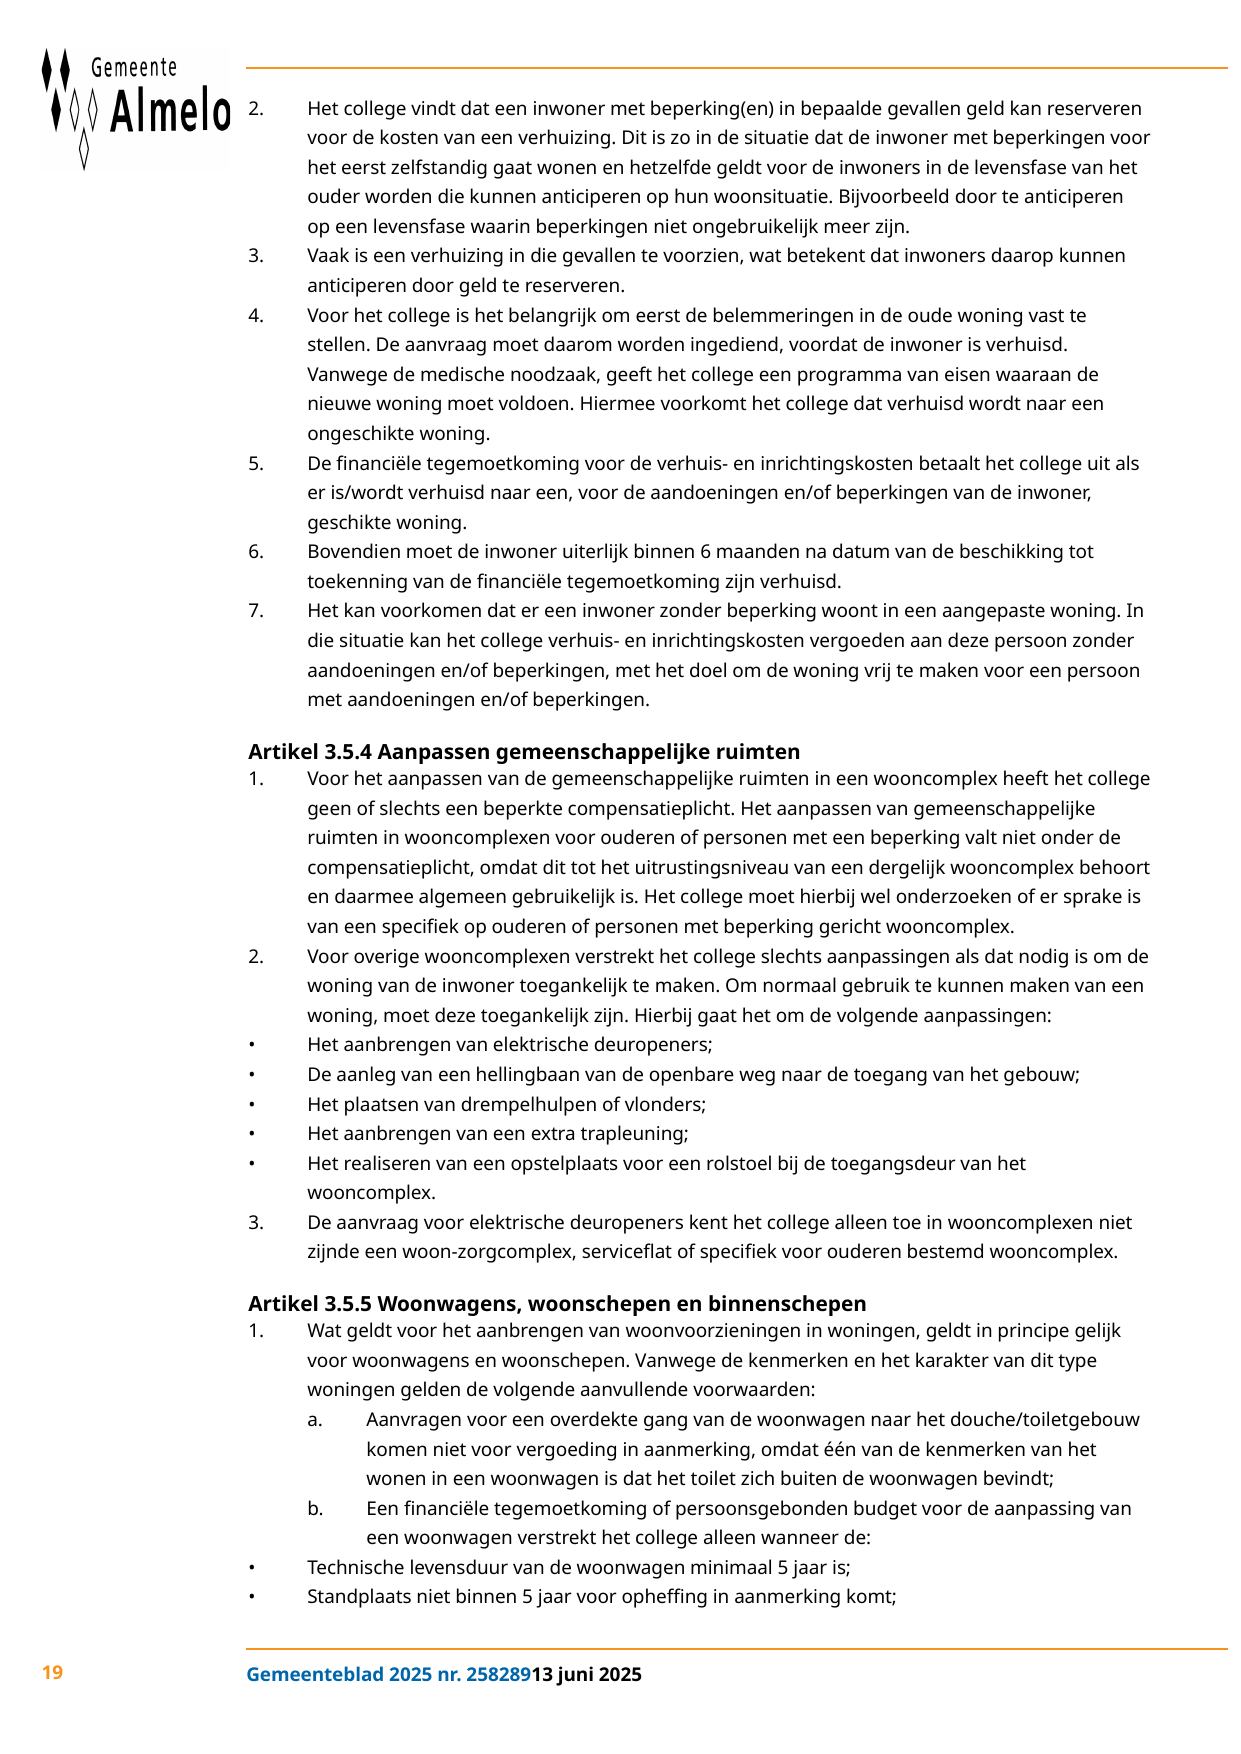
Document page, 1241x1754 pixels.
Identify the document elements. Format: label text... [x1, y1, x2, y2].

list Voor het aanpassen van de gemeenschappelijke ruimten in een wooncomplex heeft het college geen of slechts een beperkte compensatieplicht. Het aanpassen van gemeenschappelijke ruimten in wooncomplexen voor ouderen of personen met een beperking valt niet onder de compensatieplicht, omdat dit tot het uitrustingsniveau van een dergelijk wooncomplex behoort en daarmee algemeen gebruikelijk is. Het college moet hierbij wel onderzoeken of er sprake is van een specifiek op ouderen of personen met beperking gericht wooncomplex. [248, 765, 1152, 939]
list Aanvragen voor een overdekte gang van de woonwagen naar het douche/toiletgebouw komen niet voor vergoeding in aanmerking, omdat één van de kenmerken van het wonen in een woonwagen is dat het toilet zich buiten de woonwagen bevindt; [307, 1406, 1152, 1491]
list Het aanbrengen van elektrische deuropeners; [248, 1032, 1152, 1057]
list Het kan voorkomen dat er een inwoner zonder beperking woont in een aangepaste woning. In die situatie kan het college verhuis- en inrichtingskosten vergoeden aan deze persoon zonder aandoeningen en/of beperkingen, met het doel om de woning vrij te maken voor een persoon met aandoeningen en/of beperkingen. [248, 598, 1152, 712]
list Het aanbrengen van een extra trapleuning; [248, 1120, 1152, 1146]
list Standplaats niet binnen 5 jaar voor opheffing in aanmerking komt; [248, 1584, 1152, 1609]
list Voor het college is het belangrijk om eerst de belemmeringen in de oude woning vast te stellen. De aanvraag moet daarom worden ingediend, voordat de inwoner is verhuisd. Vanwege de medische noodzaak, geeft het college een programma van eisen waaraan de nieuwe woning moet voldoen. Hiermee voorkomt het college dat verhuisd wordt naar een ongeschikte woning. [248, 302, 1152, 446]
text Artikel 3.5.4 Aanpassen gemeenschappelijke ruimten [248, 737, 1152, 765]
list Vaak is een verhuizing in die gevallen te voorzien, wat betekent dat inwoners daarop kunnen anticiperen door geld te reserveren. [248, 243, 1152, 298]
list De financiële tegemoetkoming voor de verhuis- en inrichtingskosten betaalt het college uit als er is/wordt verhuisd naar een, voor de aandoeningen en/of beperkingen van de inwoner, geschikte woning. [248, 450, 1152, 535]
list Het realiseren van een opstelplaats voor een rolstoel bij de toegangsdeur van het wooncomplex. [248, 1150, 1152, 1205]
list Een financiële tegemoetkoming of persoonsgebonden budget voor de aanpassing van een woonwagen verstrekt het college alleen wanneer de: [307, 1495, 1152, 1550]
list Voor overige wooncomplexen verstrekt het college slechts aanpassingen als dat nodig is om de woning van de inwoner toegankelijk te maken. Om normaal gebruik te kunnen maken van een woning, moet deze toegankelijk zijn. Hierbij gaat het om de volgende aanpassingen: [248, 943, 1152, 1028]
list De aanvraag voor elektrische deuropeners kent het college alleen toe in wooncomplexen niet zijnde een woon-zorgcomplex, serviceflat of specifiek voor ouderen bestemd wooncomplex. [248, 1209, 1152, 1264]
list Wat geldt voor het aanbrengen van woonvoorzieningen in woningen, geldt in principe gelijk voor woonwagens en woonschepen. Vanwege de kenmerken en het karakter van dit type woningen gelden de volgende aanvullende voorwaarden: [248, 1317, 1152, 1402]
list Technische levensduur van de woonwagen minimaal 5 jaar is; [248, 1554, 1152, 1580]
text Artikel 3.5.5 Woonwagens, woonschepen en binnenschepen [248, 1289, 1152, 1317]
list Het college vindt dat een inwoner met beperking(en) in bepaalde gevallen geld kan reserveren voor de kosten van een verhuizing. Dit is zo in de situatie dat de inwoner met beperkingen voor het eerst zelfstandig gaat wonen en hetzelfde geldt voor de inwoners in de levensfase van het ouder worden die kunnen anticiperen op hun woonsituatie. Bijvoorbeeld door te anticiperen op een levensfase waarin beperkingen niet ongebruikelijk meer zijn. [248, 95, 1152, 239]
list De aanleg van een hellingbaan van de openbare weg naar de toegang van het gebouw; [248, 1061, 1152, 1087]
list Het plaatsen van drempelhulpen of vlonders; [248, 1091, 1152, 1116]
picture [41, 47, 231, 172]
list Bovendien moet de inwoner uiterlijk binnen 6 maanden na datum van de beschikking tot toekenning van de financiële tegemoetkoming zijn verhuisd. [248, 538, 1152, 594]
